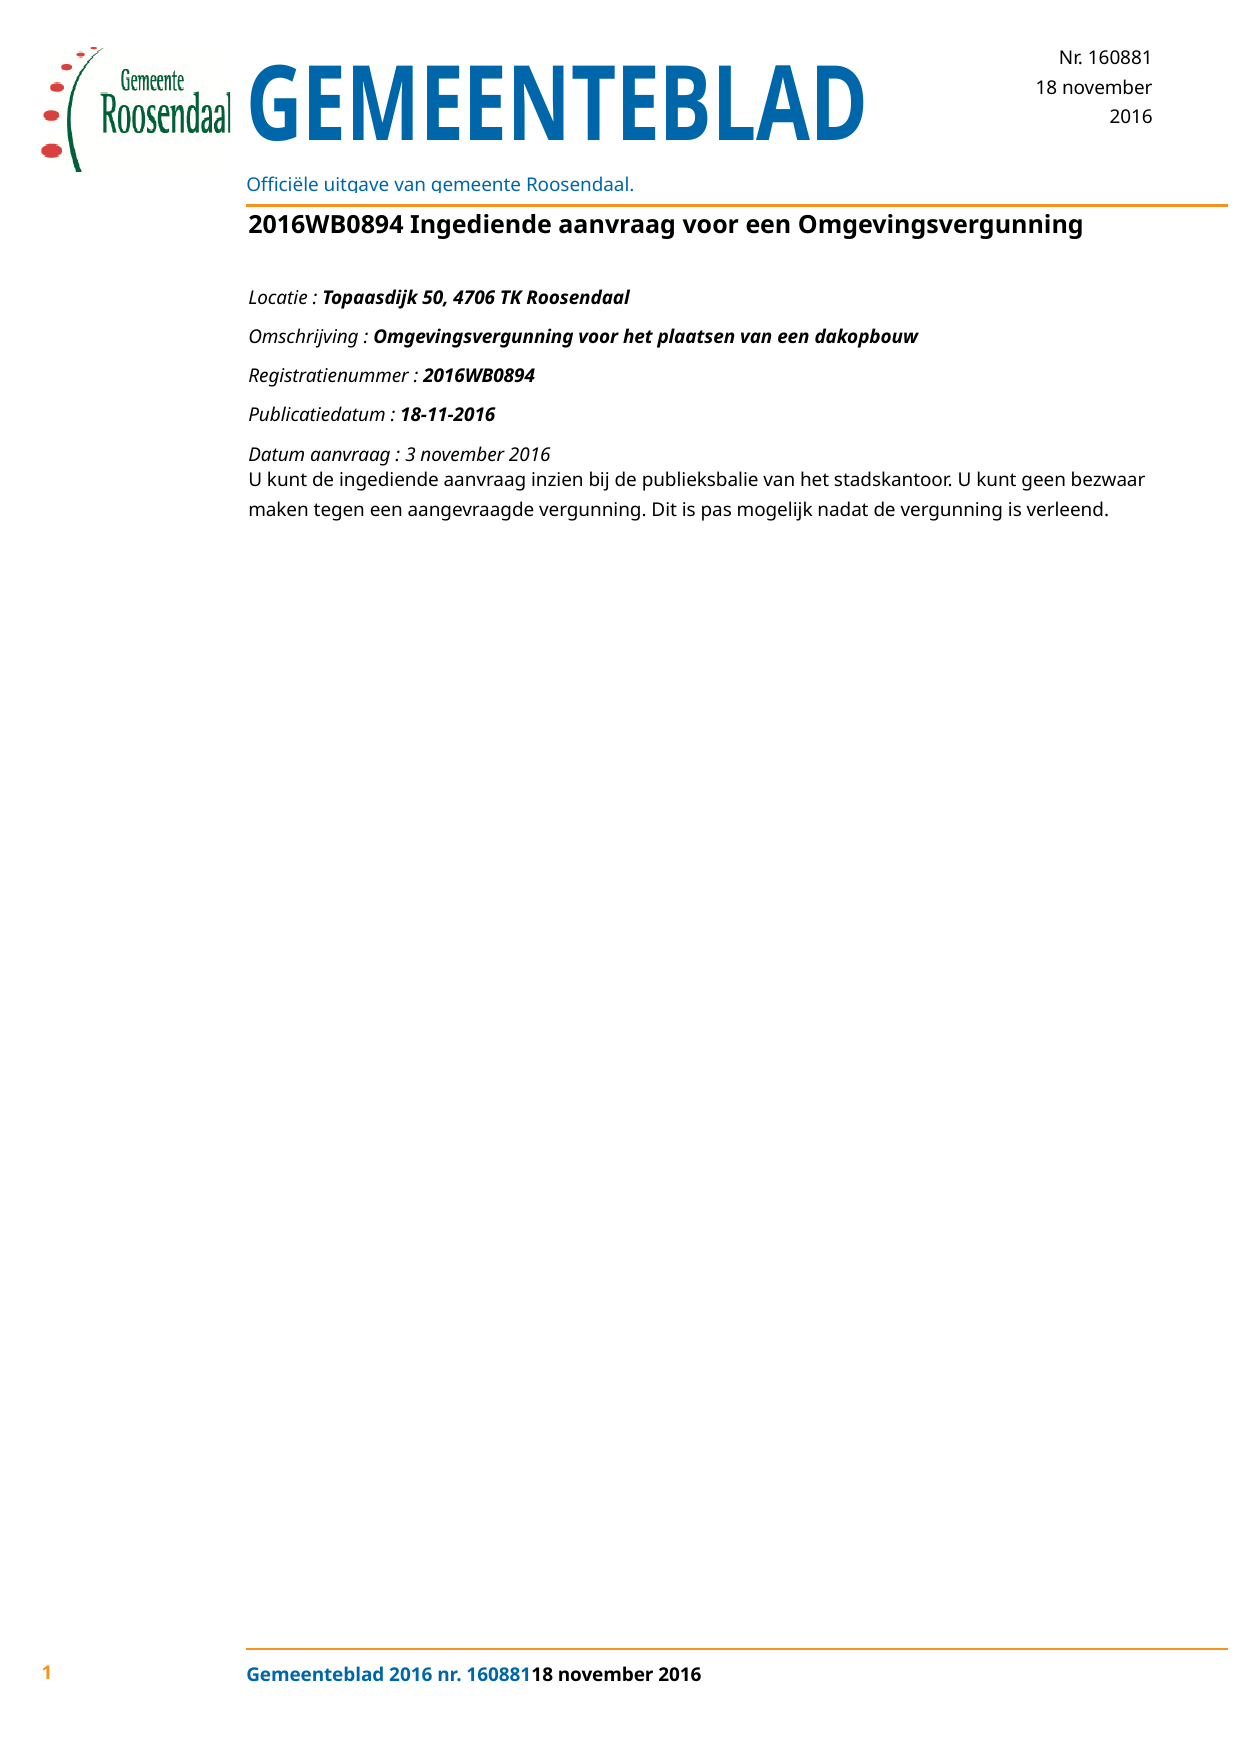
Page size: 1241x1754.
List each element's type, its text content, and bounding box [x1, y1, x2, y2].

text Datum aanvraag : 3 november 2016 [248, 441, 1152, 467]
text Omschrijving : Omgevingsvergunning voor het plaatsen van een dakopbouw [248, 323, 1152, 349]
text Registratienummer : 2016WB0894 [248, 362, 1152, 388]
text Locatie : Topaasdijk 50, 4706 TK Roosendaal [248, 284, 1152, 309]
text U kunt de ingediende aanvraag inzien bij de publieksbalie van het stadskantoor. U kunt geen bezwaar maken tegen een aangevraagde vergunning. Dit is pas mogelijk nadat de vergunning is verleend. [248, 467, 1152, 522]
text 2016WB0894 Ingediende aanvraag voor een Omgevingsvergunning [248, 207, 1152, 241]
picture [41, 47, 231, 172]
text Publicatiedatum : 18-11-2016 [248, 402, 1152, 427]
